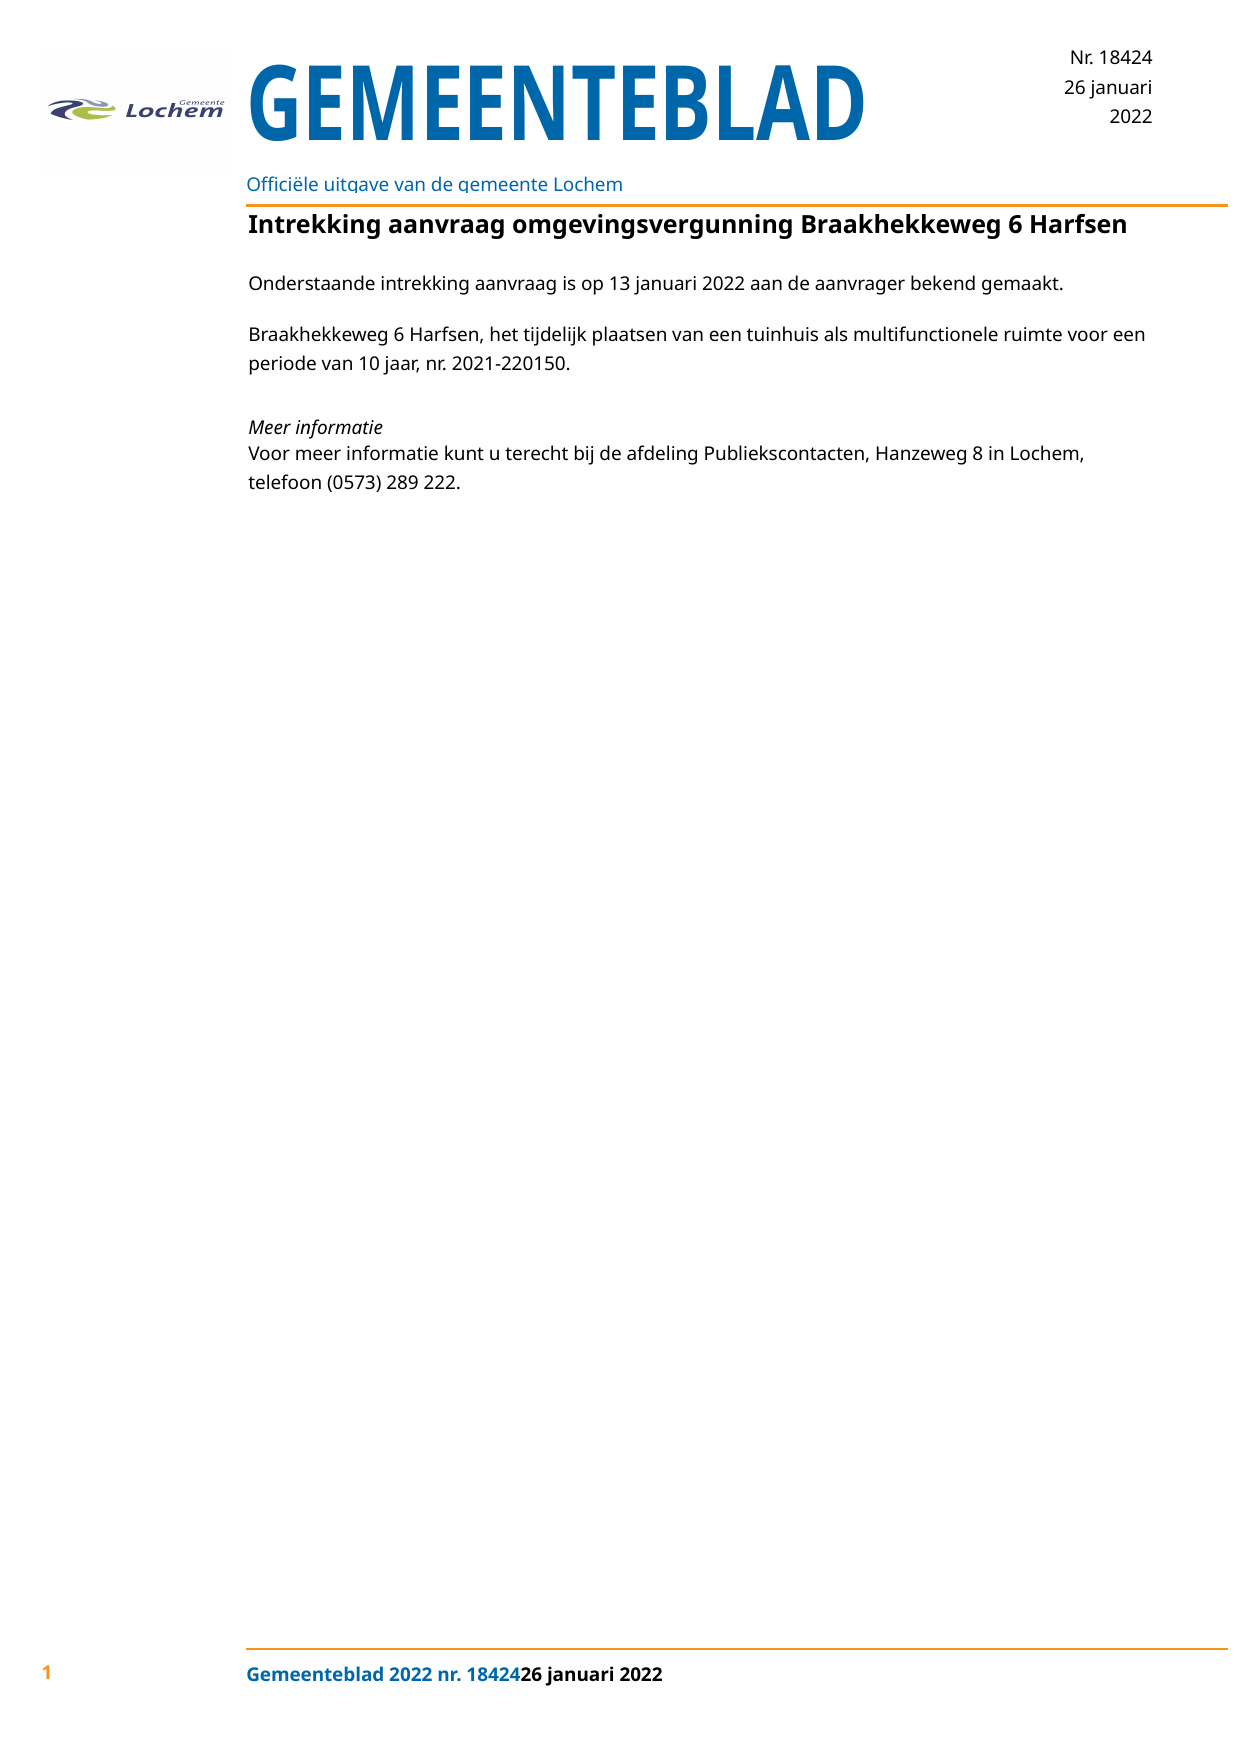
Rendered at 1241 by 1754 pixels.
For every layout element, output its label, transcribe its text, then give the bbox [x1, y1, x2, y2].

text Intrekking aanvraag omgevingsvergunning Braakhekkeweg 6 Harfsen [248, 207, 1152, 241]
picture [41, 47, 231, 172]
text Voor meer informatie kunt u terecht bij de afdeling Publiekscontacten, Hanzeweg 8 in Lochem, telefoon (0573) 289 222. [248, 440, 1152, 495]
text Onderstaande intrekking aanvraag is op 13 januari 2022 aan de aanvrager bekend gemaakt. [248, 270, 1152, 296]
text Braakhekkeweg 6 Harfsen, het tijdelijk plaatsen van een tuinhuis als multifunctionele ruimte voor een periode van 10 jaar, nr. 2021-220150. [248, 321, 1152, 376]
text Meer informatie [248, 414, 1152, 440]
